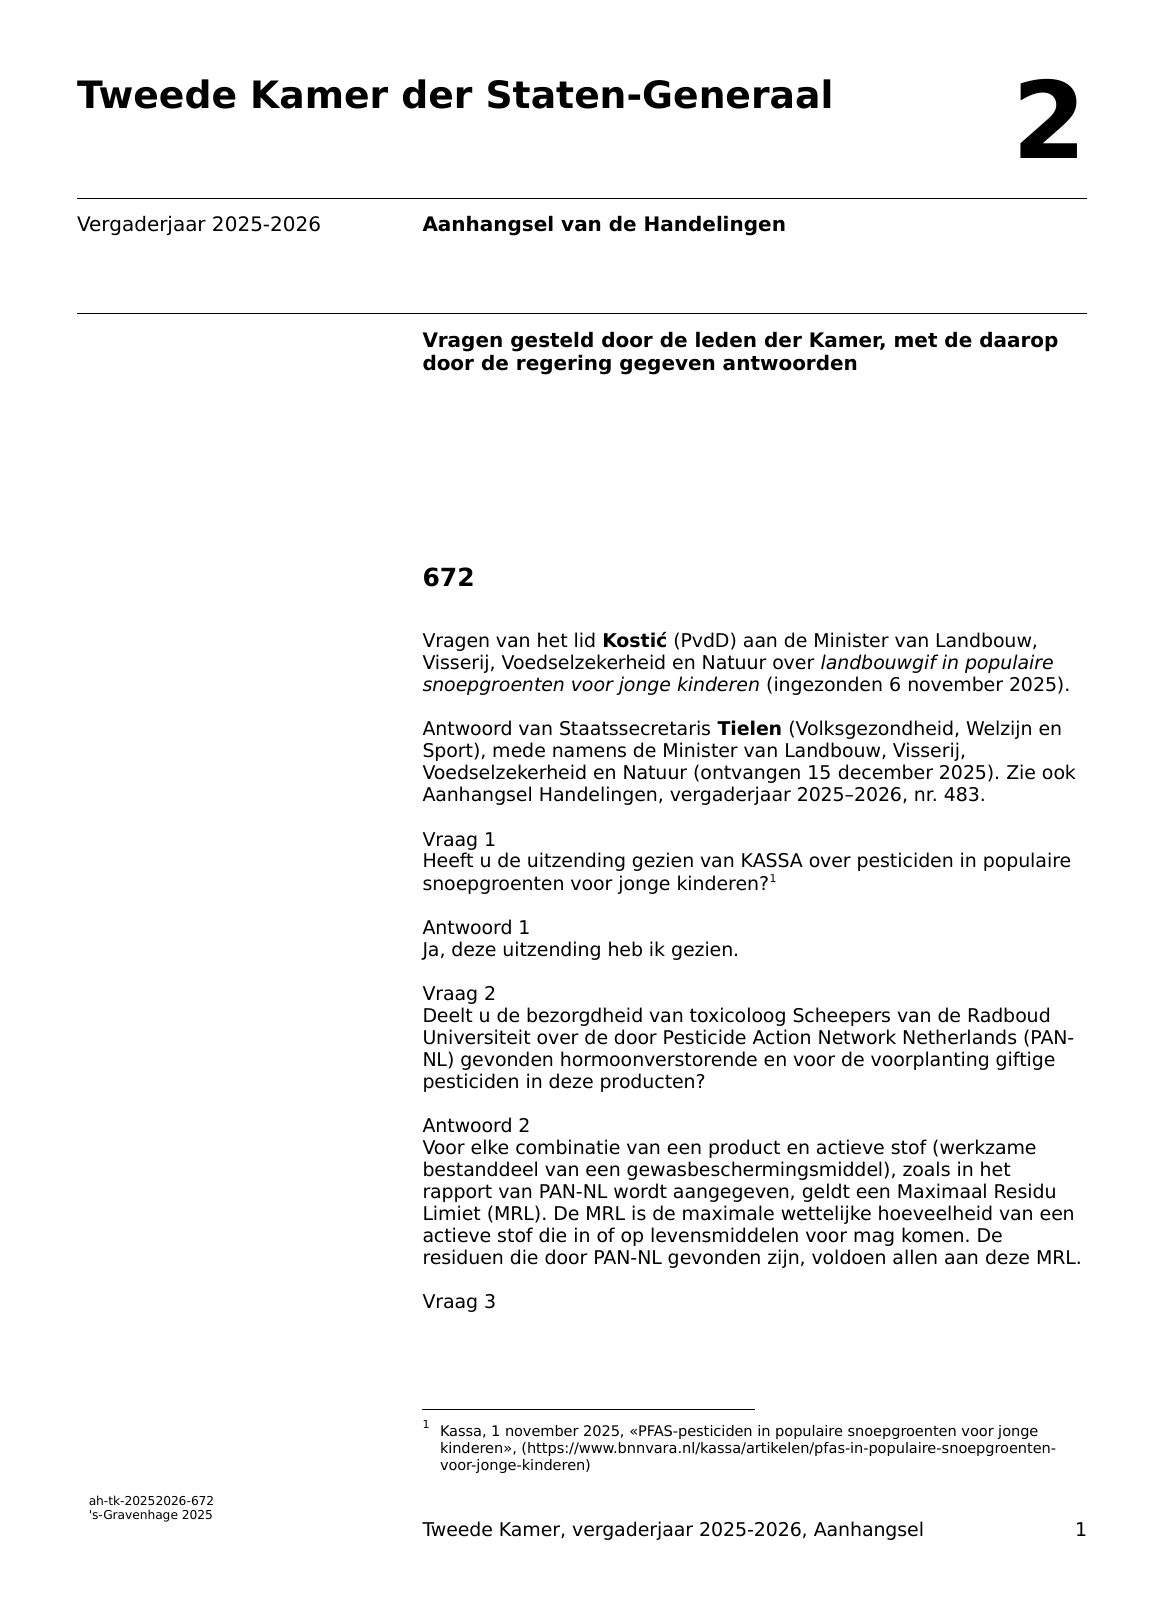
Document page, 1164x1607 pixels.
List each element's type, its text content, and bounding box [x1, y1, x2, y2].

table_header 2 [886, 59, 1087, 198]
text Antwoord 2 [422, 1115, 1087, 1137]
table_cell Aanhangsel van de Handelingen [422, 199, 1087, 313]
text Ja, deze uitzending heb ik gezien. [422, 938, 1087, 961]
text Heeft u de uitzending gezien van KASSA over pesticiden in populaire snoepgroenten voor jonge kinderen? [422, 850, 1087, 894]
text ah-tk-20252026-672 [88, 1494, 323, 1508]
text Antwoord 1 [422, 917, 1087, 938]
table_cell Vragen gesteld door de leden der Kamer, met de daarop door de regering gegeven antwoorden [422, 314, 1087, 375]
text Kassa, 1 november 2025, «PFAS-pesticiden in populaire snoepgroenten voor jonge kinderen», (https://www.bnnvara.nl/kassa/artikelen/pfas-in-populaire-snoepgroenten-voor-jonge-kinderen) [422, 1418, 1087, 1474]
text 672 [422, 563, 1087, 592]
text Deelt u de bezorgdheid van toxicoloog Scheepers van de Radboud Universiteit over de door Pesticide Action Network Netherlands (PAN-NL) gevonden hormoonverstorende en voor de voorplanting giftige pesticiden in deze producten? [422, 1005, 1087, 1093]
text 's-Gravenhage 2025 [88, 1508, 323, 1522]
text Antwoord van Staatssecretaris Tielen (Volksgezondheid, Welzijn en Sport), mede namens de Minister van Landbouw, Visserij, Voedselzekerheid en Natuur (ontvangen 15 december 2025). Zie ook Aanhangsel Handelingen, vergaderjaar 2025–2026, nr. 483. [422, 718, 1087, 806]
text Vragen van het lid Kostić (PvdD) aan de Minister van Landbouw, Visserij, Voedselzekerheid en Natuur over landbouwgif in populaire snoepgroenten voor jonge kinderen (ingezonden 6 november 2025). [422, 630, 1087, 696]
table_cell [77, 314, 422, 375]
table_cell Vergaderjaar 2025-2026 [77, 199, 422, 313]
text Vraag 2 [422, 983, 1087, 1005]
text Voor elke combinatie van een product en actieve stof (werkzame bestanddeel van een gewasbeschermingsmiddel), zoals in het rapport van PAN-NL wordt aangegeven, geldt een Maximaal Residu Limiet (MRL). De MRL is de maximale wettelijke hoeveelheid van een actieve stof die in of op levensmiddelen voor mag komen. De residuen die door PAN-NL gevonden zijn, voldoen allen aan deze MRL. [422, 1137, 1087, 1269]
text Vraag 3 [422, 1291, 1087, 1313]
table_header Tweede Kamer der Staten-Generaal [77, 59, 886, 198]
text Vraag 1 [422, 828, 1087, 850]
